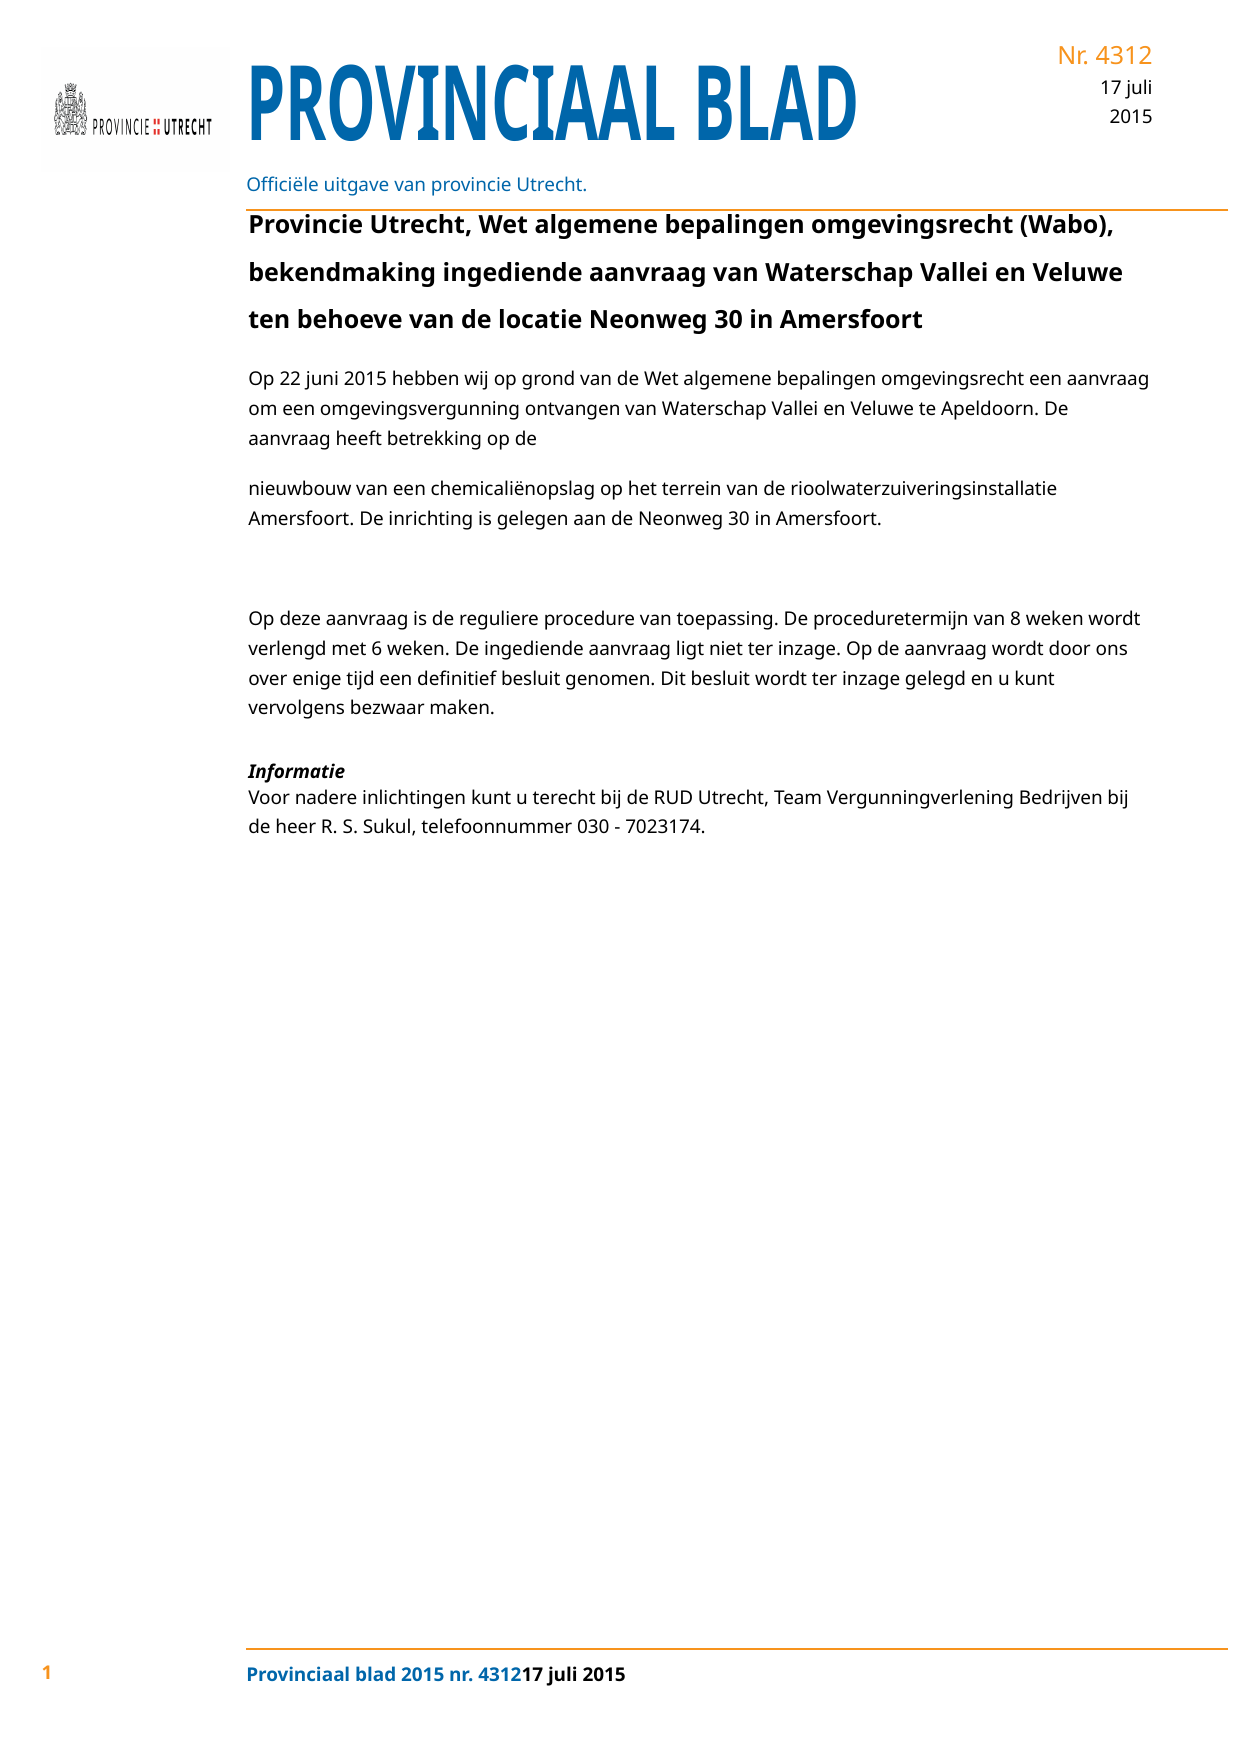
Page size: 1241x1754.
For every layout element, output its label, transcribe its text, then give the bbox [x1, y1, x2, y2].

text Informatie [248, 758, 1152, 784]
text Op 22 juni 2015 hebben wij op grond van de Wet algemene bepalingen omgevingsrecht een aanvraag om een omgevingsvergunning ontvangen van Waterschap Vallei en Veluwe te Apeldoorn. De aanvraag heeft betrekking op de [248, 366, 1152, 450]
text Op deze aanvraag is de reguliere procedure van toepassing. De proceduretermijn van 8 weken wordt verlengd met 6 weken. De ingediende aanvraag ligt niet ter inzage. Op de aanvraag wordt door ons over enige tijd een definitief besluit genomen. Dit besluit wordt ter inzage gelegd en u kunt vervolgens bezwaar maken. [248, 606, 1152, 720]
picture [41, 47, 231, 172]
text Provincie Utrecht, Wet algemene bepalingen omgevingsrecht (Wabo), bekendmaking ingediende aanvraag van Waterschap Vallei en Veluwe ten behoeve van de locatie Neonweg 30 in Amersfoort [248, 211, 1152, 336]
text nieuwbouw van een chemicaliënopslag op het terrein van de rioolwaterzuiveringsinstallatie Amersfoort. De inrichting is gelegen aan de Neonweg 30 in Amersfoort. [248, 475, 1152, 530]
text Voor nadere inlichtingen kunt u terecht bij de RUD Utrecht, Team Vergunningverlening Bedrijven bij de heer R. S. Sukul, telefoonnummer 030 - 7023174. [248, 784, 1152, 839]
